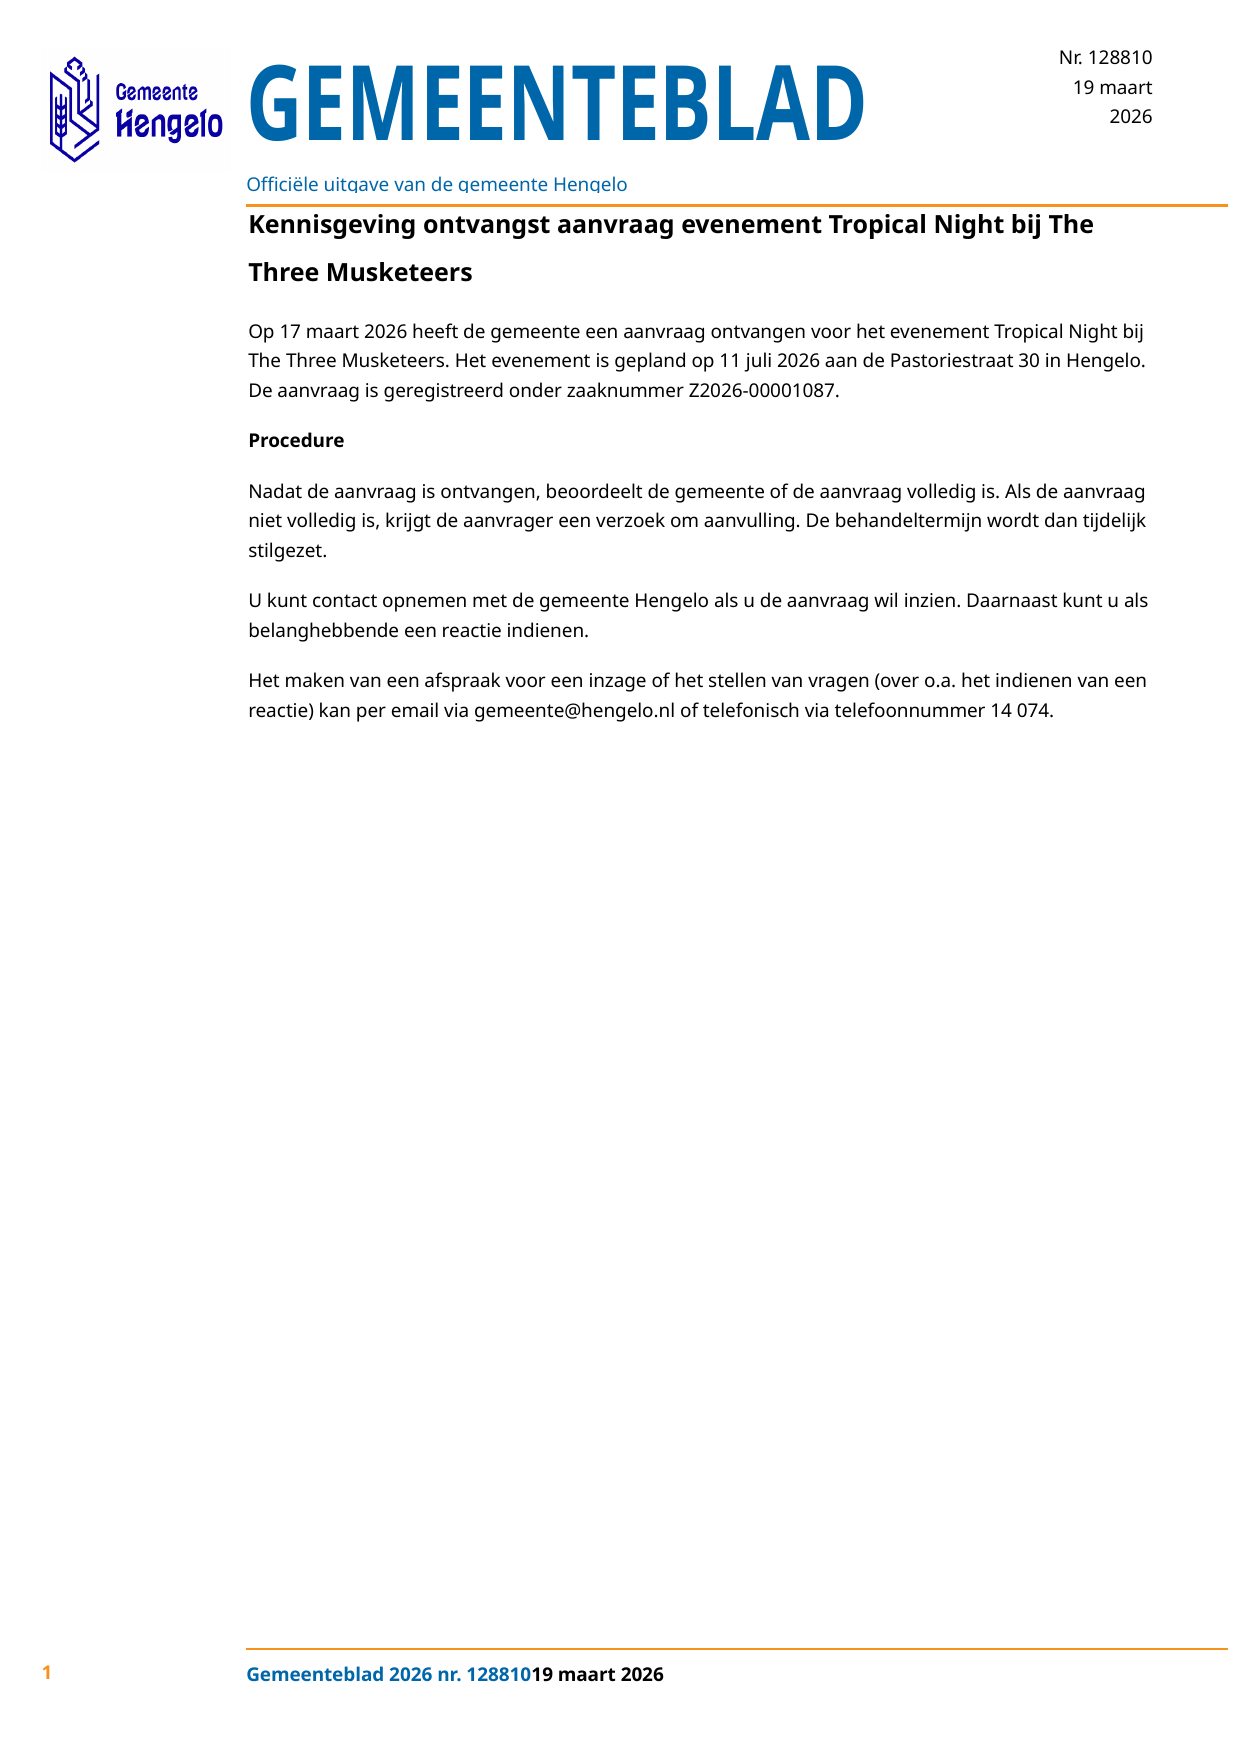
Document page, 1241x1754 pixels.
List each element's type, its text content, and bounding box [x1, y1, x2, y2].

text Kennisgeving ontvangst aanvraag evenement Tropical Night bij The Three Musketeers [248, 207, 1152, 288]
text Procedure [248, 427, 1152, 453]
text Op 17 maart 2026 heeft de gemeente een aanvraag ontvangen voor het evenement Tropical Night bij The Three Musketeers. Het evenement is gepland op 11 juli 2026 aan de Pastoriestraat 30 in Hengelo. De aanvraag is geregistreerd onder zaaknummer Z2026-00001087. [248, 318, 1152, 403]
picture [41, 47, 231, 172]
text U kunt contact opnemen met de gemeente Hengelo als u de aanvraag wil inzien. Daarnaast kunt u als belanghebbende een reactie indienen. [248, 587, 1152, 643]
text Het maken van een afspraak voor een inzage of het stellen van vragen (over o.a. het indienen van een reactie) kan per email via gemeente@hengelo.nl of telefonisch via telefoonnummer 14 074. [248, 667, 1152, 723]
text Nadat de aanvraag is ontvangen, beoordeelt de gemeente of de aanvraag volledig is. Als de aanvraag niet volledig is, krijgt de aanvrager een verzoek om aanvulling. De behandeltermijn wordt dan tijdelijk stilgezet. [248, 478, 1152, 563]
